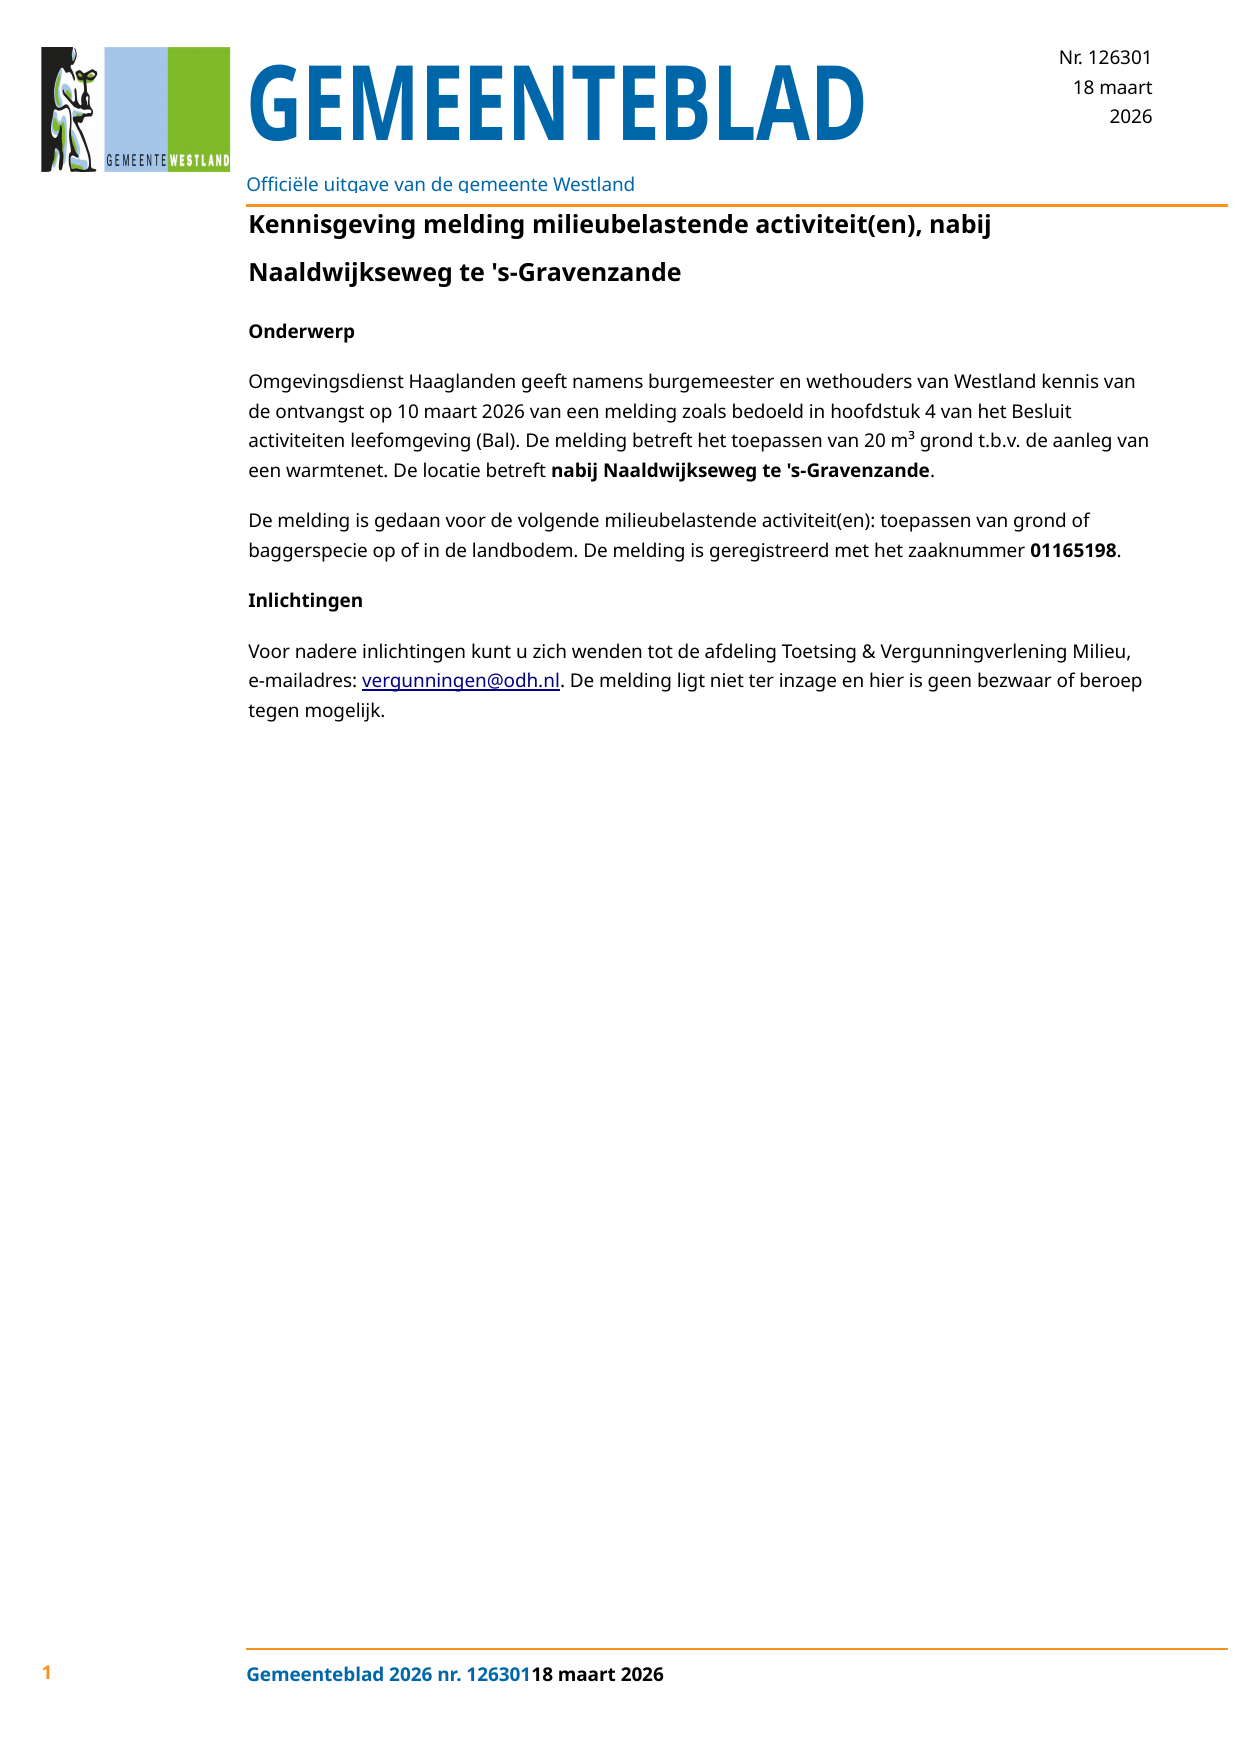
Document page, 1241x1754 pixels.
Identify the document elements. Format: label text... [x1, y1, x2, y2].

text Voor nadere inlichtingen kunt u zich wenden tot de afdeling Toetsing & Vergunningverlening Milieu, e-mailadres: vergunningen@odh.nl. De melding ligt niet ter inzage en hier is geen bezwaar of beroep tegen mogelijk. [248, 638, 1152, 723]
text De melding is gedaan voor de volgende milieubelastende activiteit(en): toepassen van grond of baggerspecie op of in de landbodem. De melding is geregistreerd met het zaaknummer 01165198. [248, 507, 1152, 563]
picture [41, 47, 231, 172]
text Kennisgeving melding milieubelastende activiteit(en), nabij Naaldwijkseweg te 's-Gravenzande [248, 207, 1152, 288]
text Omgevingsdienst Haaglanden geeft namens burgemeester en wethouders van Westland kennis van de ontvangst op 10 maart 2026 van een melding zoals bedoeld in hoofdstuk 4 van het Besluit activiteiten leefomgeving (Bal). De melding betreft het toepassen van 20 m³ grond t.b.v. de aanleg van een warmtenet. De locatie betreft nabij Naaldwijkseweg te 's-Gravenzande. [248, 368, 1152, 483]
text Inlichtingen [248, 587, 1152, 613]
text Onderwerp [248, 318, 1152, 344]
